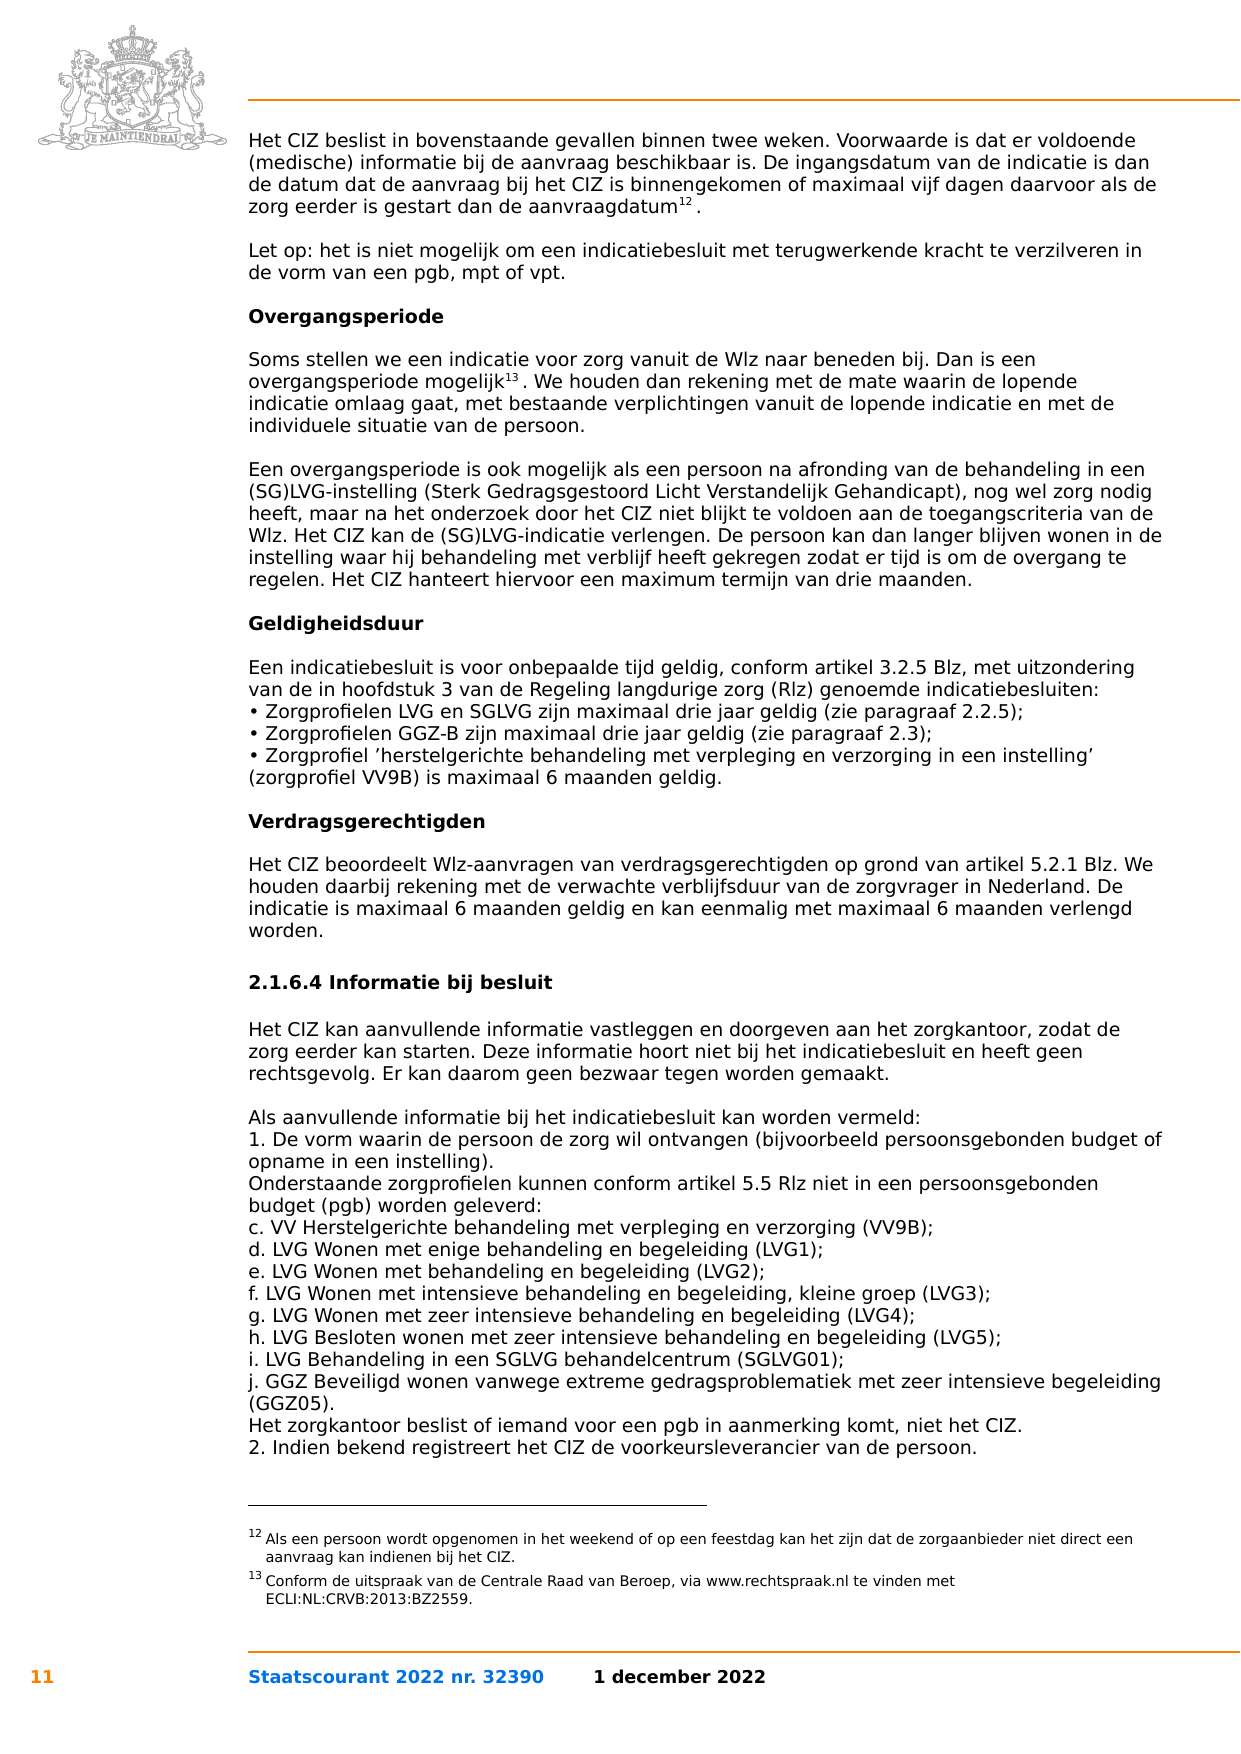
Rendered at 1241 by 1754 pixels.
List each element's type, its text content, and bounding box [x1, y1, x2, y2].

subtitle Overgangsperiode [248, 306, 1163, 327]
picture [38, 25, 227, 150]
text Soms stellen we een indicatie voor zorg vanuit de Wlz naar beneden bij. Dan is een overgangsperiode mogelijk. We houden dan rekening met de mate waarin de lopende indicatie omlaag gaat, met bestaande verplichtingen vanuit de lopende indicatie en met de individuele situatie van de persoon. [248, 349, 1163, 437]
text f. LVG Wonen met intensieve behandeling en begeleiding, kleine groep (LVG3); [248, 1283, 1163, 1305]
text Onderstaande zorgprofielen kunnen conform artikel 5.5 Rlz niet in een persoonsgebonden budget (pgb) worden geleverd: [248, 1173, 1163, 1217]
text j. GGZ Beveiligd wonen vanwege extreme gedragsproblematiek met zeer intensieve begeleiding (GGZ05). [248, 1371, 1163, 1415]
subtitle Geldigheidsduur [248, 613, 1163, 635]
subtitle Verdragsgerechtigden [248, 811, 1163, 832]
text Let op: het is niet mogelijk om een indicatiebesluit met terugwerkende kracht te verzilveren in de vorm van een pgb, mpt of vpt. [248, 240, 1163, 284]
text Het zorgkantoor beslist of iemand voor een pgb in aanmerking komt, niet het CIZ. [248, 1415, 1163, 1437]
text • Zorgprofielen LVG en SGLVG zijn maximaal drie jaar geldig (zie paragraaf 2.2.5); [248, 701, 1163, 723]
text g. LVG Wonen met zeer intensieve behandeling en begeleiding (LVG4); [248, 1305, 1163, 1327]
text • Zorgprofielen GGZ-B zijn maximaal drie jaar geldig (zie paragraaf 2.3); [248, 723, 1163, 745]
text Als aanvullende informatie bij het indicatiebesluit kan worden vermeld: [248, 1107, 1163, 1129]
text Het CIZ beslist in bovenstaande gevallen binnen twee weken. Voorwaarde is dat er voldoende (medische) informatie bij de aanvraag beschikbaar is. De ingangsdatum van de indicatie is dan de datum dat de aanvraag bij het CIZ is binnengekomen of maximaal vijf dagen daarvoor als de zorg eerder is gestart dan de aanvraagdatum. [248, 130, 1163, 218]
text 1. De vorm waarin de persoon de zorg wil ontvangen (bijvoorbeeld persoonsgebonden budget of opname in een instelling). [248, 1129, 1163, 1173]
text Het CIZ beoordeelt Wlz-aanvragen van verdragsgerechtigden op grond van artikel 5.2.1 Blz. We houden daarbij rekening met de verwachte verblijfsduur van de zorgvrager in Nederland. De indicatie is maximaal 6 maanden geldig en kan eenmalig met maximaal 6 maanden verlengd worden. [248, 854, 1163, 942]
text d. LVG Wonen met enige behandeling en begeleiding (LVG1); [248, 1239, 1163, 1261]
text c. VV Herstelgerichte behandeling met verpleging en verzorging (VV9B); [248, 1217, 1163, 1239]
text Conform de uitspraak van de Centrale Raad van Beroep, via www.rechtspraak.nl te vinden met ECLI:NL:CRVB:2013:BZ2559. [248, 1569, 1163, 1608]
text e. LVG Wonen met behandeling en begeleiding (LVG2); [248, 1261, 1163, 1283]
text Het CIZ kan aanvullende informatie vastleggen en doorgeven aan het zorgkantoor, zodat de zorg eerder kan starten. Deze informatie hoort niet bij het indicatiebesluit en heeft geen rechtsgevolg. Er kan daarom geen bezwaar tegen worden gemaakt. [248, 1019, 1163, 1085]
text i. LVG Behandeling in een SGLVG behandelcentrum (SGLVG01); [248, 1349, 1163, 1371]
text Als een persoon wordt opgenomen in het weekend of op een feestdag kan het zijn dat de zorgaanbieder niet direct een aanvraag kan indienen bij het CIZ. [248, 1527, 1163, 1566]
text h. LVG Besloten wonen met zeer intensieve behandeling en begeleiding (LVG5); [248, 1327, 1163, 1349]
text Een overgangsperiode is ook mogelijk als een persoon na afronding van de behandeling in een (SG)LVG-instelling (Sterk Gedragsgestoord Licht Verstandelijk Gehandicapt), nog wel zorg nodig heeft, maar na het onderzoek door het CIZ niet blijkt te voldoen aan de toegangscriteria van de Wlz. Het CIZ kan de (SG)LVG-indicatie verlengen. De persoon kan dan langer blijven wonen in de instelling waar hij behandeling met verblijf heeft gekregen zodat er tijd is om de overgang te regelen. Het CIZ hanteert hiervoor een maximum termijn van drie maanden. [248, 459, 1163, 591]
text Een indicatiebesluit is voor onbepaalde tijd geldig, conform artikel 3.2.5 Blz, met uitzondering van de in hoofdstuk 3 van de Regeling langdurige zorg (Rlz) genoemde indicatiebesluiten: [248, 657, 1163, 701]
subtitle 2.1.6.4 Informatie bij besluit [248, 972, 1163, 994]
text 2. Indien bekend registreert het CIZ de voorkeursleverancier van de persoon. [248, 1437, 1163, 1459]
text • Zorgprofiel ’herstelgerichte behandeling met verpleging en verzorging in een instelling’ (zorgprofiel VV9B) is maximaal 6 maanden geldig. [248, 745, 1163, 789]
